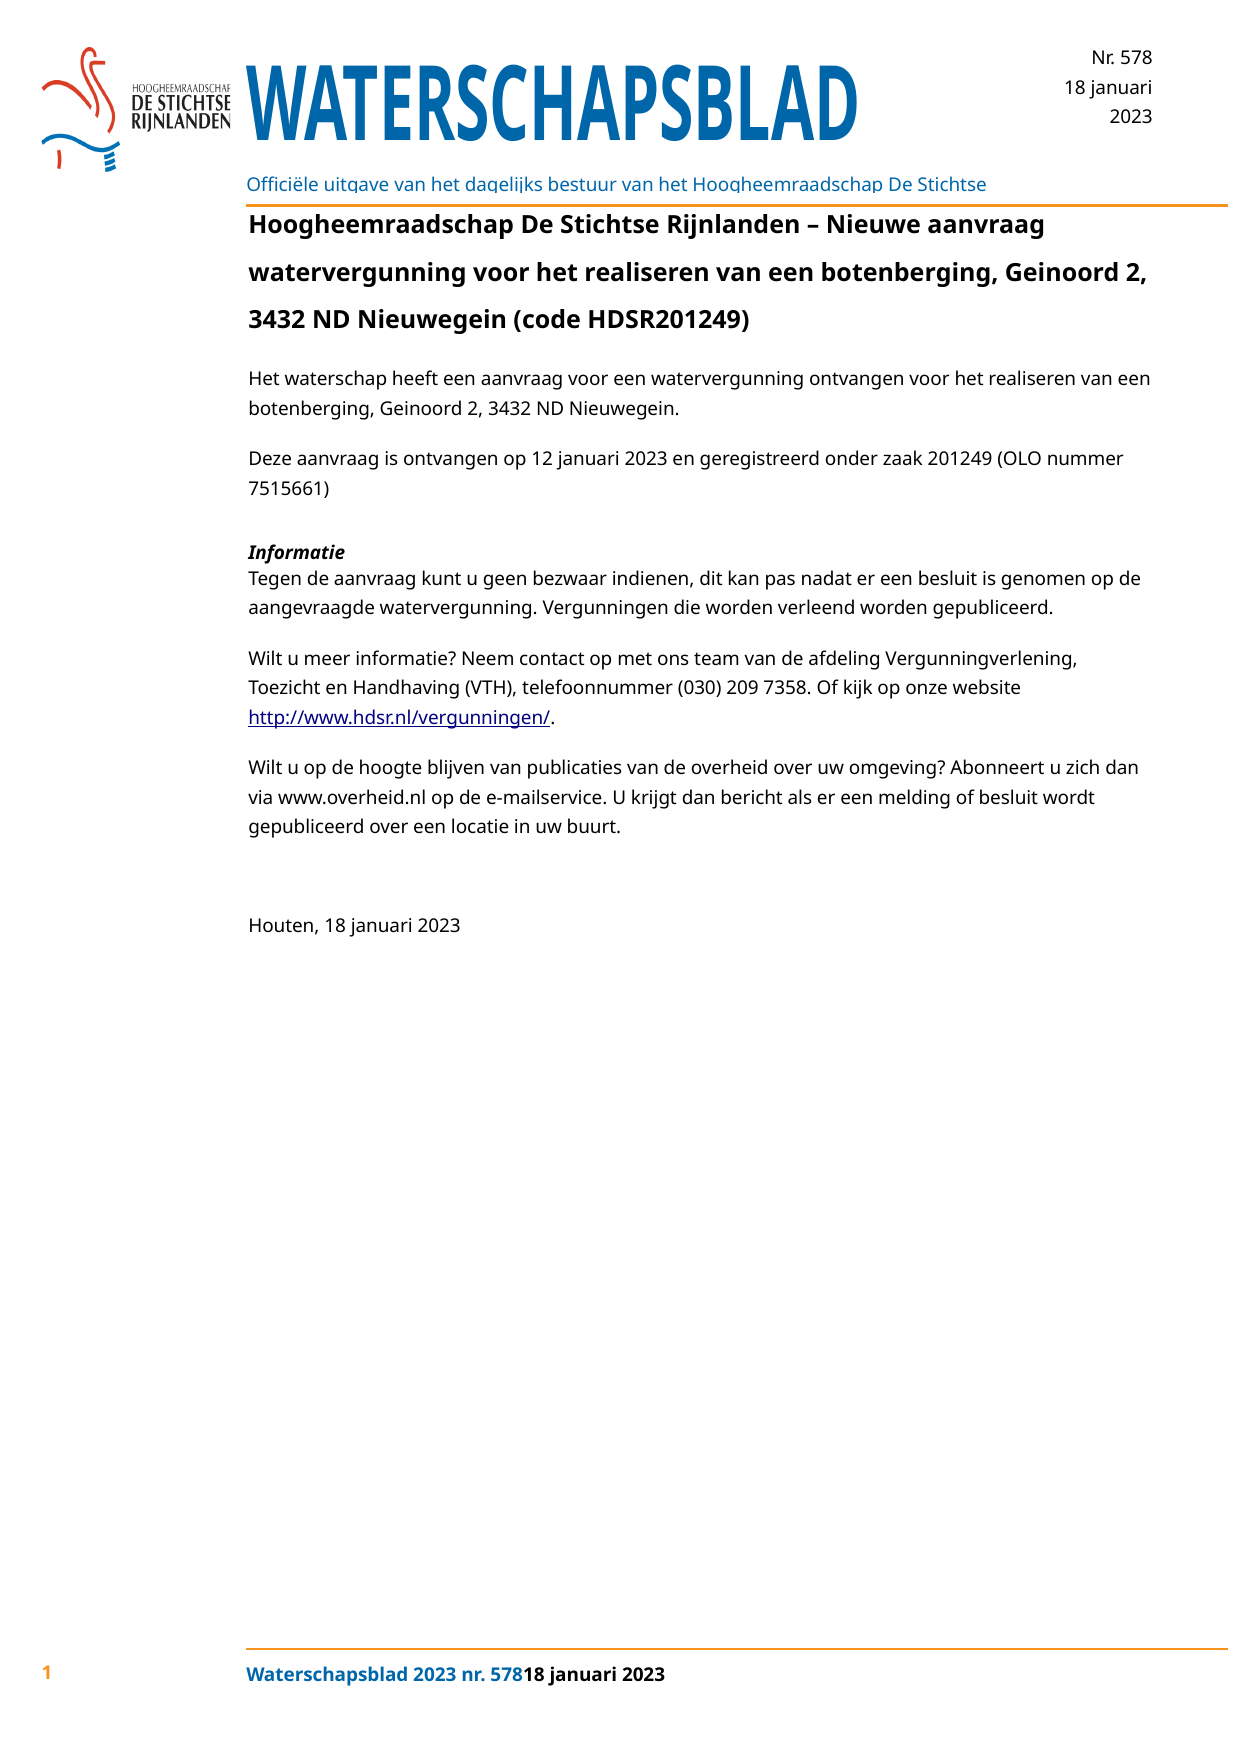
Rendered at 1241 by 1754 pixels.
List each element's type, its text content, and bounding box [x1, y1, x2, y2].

text Wilt u op de hoogte blijven van publicaties van de overheid over uw omgeving? Abonneert u zich dan via www.overheid.nl op de e-mailservice. U krijgt dan bericht als er een melding of besluit wordt gepubliceerd over een locatie in uw buurt. [248, 754, 1152, 839]
text Wilt u meer informatie? Neem contact op met ons team van de afdeling Vergunningverlening, Toezicht en Handhaving (VTH), telefoonnummer (030) 209 7358. Of kijk op onze website http://www.hdsr.nl/vergunningen/. [248, 645, 1152, 730]
text Het waterschap heeft een aanvraag voor een watervergunning ontvangen voor het realiseren van een botenberging, Geinoord 2, 3432 ND Nieuwegein. [248, 366, 1152, 421]
text Deze aanvraag is ontvangen op 12 januari 2023 en geregistreerd onder zaak 201249 (OLO nummer 7515661) [248, 446, 1152, 501]
text Hoogheemraadschap De Stichtse Rijnlanden – Nieuwe aanvraag watervergunning voor het realiseren van een botenberging, Geinoord 2, 3432 ND Nieuwegein (code HDSR201249) [248, 207, 1152, 336]
text Tegen de aanvraag kunt u geen bezwaar indienen, dit kan pas nadat er een besluit is genomen op de aangevraagde watervergunning. Vergunningen die worden verleend worden gepubliceerd. [248, 565, 1152, 620]
picture [41, 47, 231, 172]
text Houten, 18 januari 2023 [248, 912, 1152, 937]
text Informatie [248, 539, 1152, 565]
